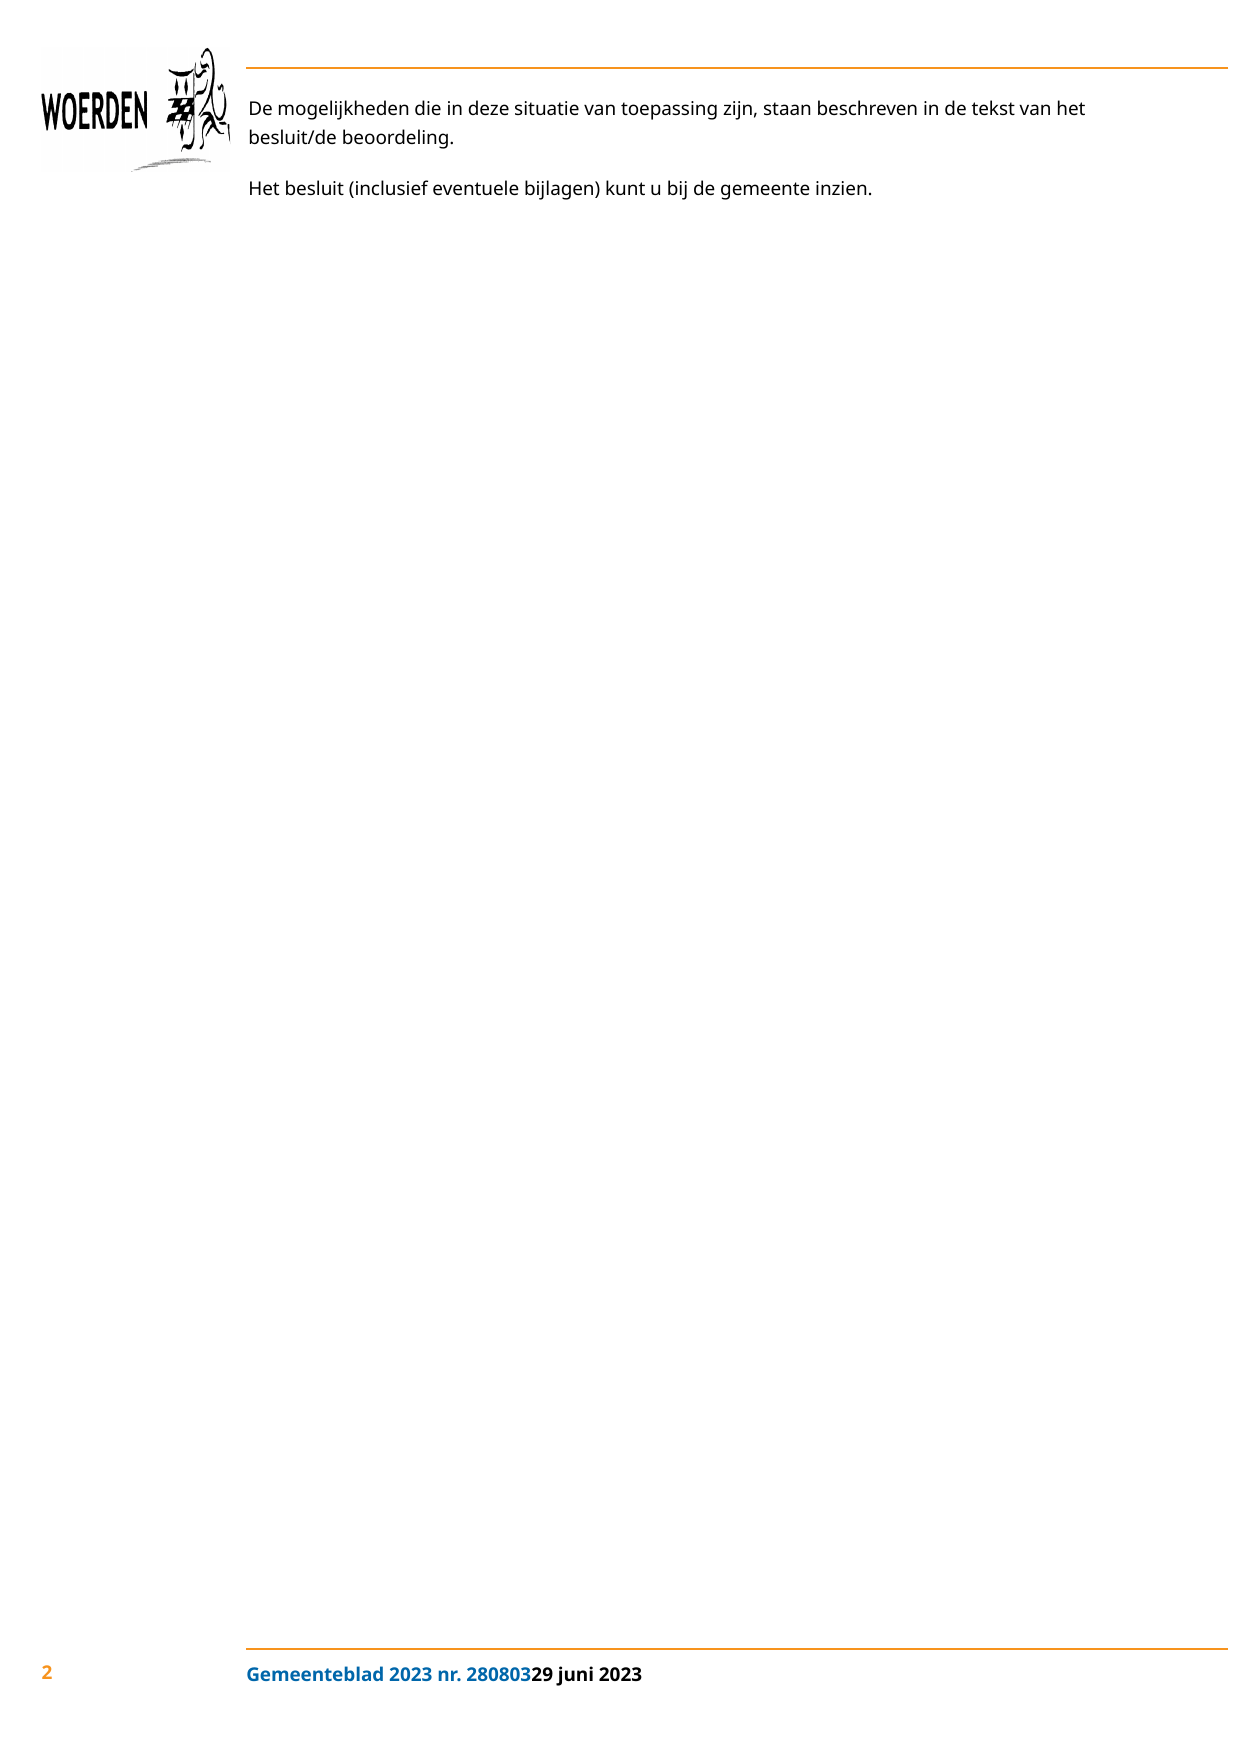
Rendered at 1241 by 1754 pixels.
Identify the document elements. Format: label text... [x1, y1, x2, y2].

picture [41, 47, 231, 172]
text De mogelijkheden die in deze situatie van toepassing zijn, staan beschreven in de tekst van het besluit/de beoordeling. [248, 95, 1152, 150]
text Het besluit (inclusief eventuele bijlagen) kunt u bij de gemeente inzien. [248, 175, 1152, 201]
